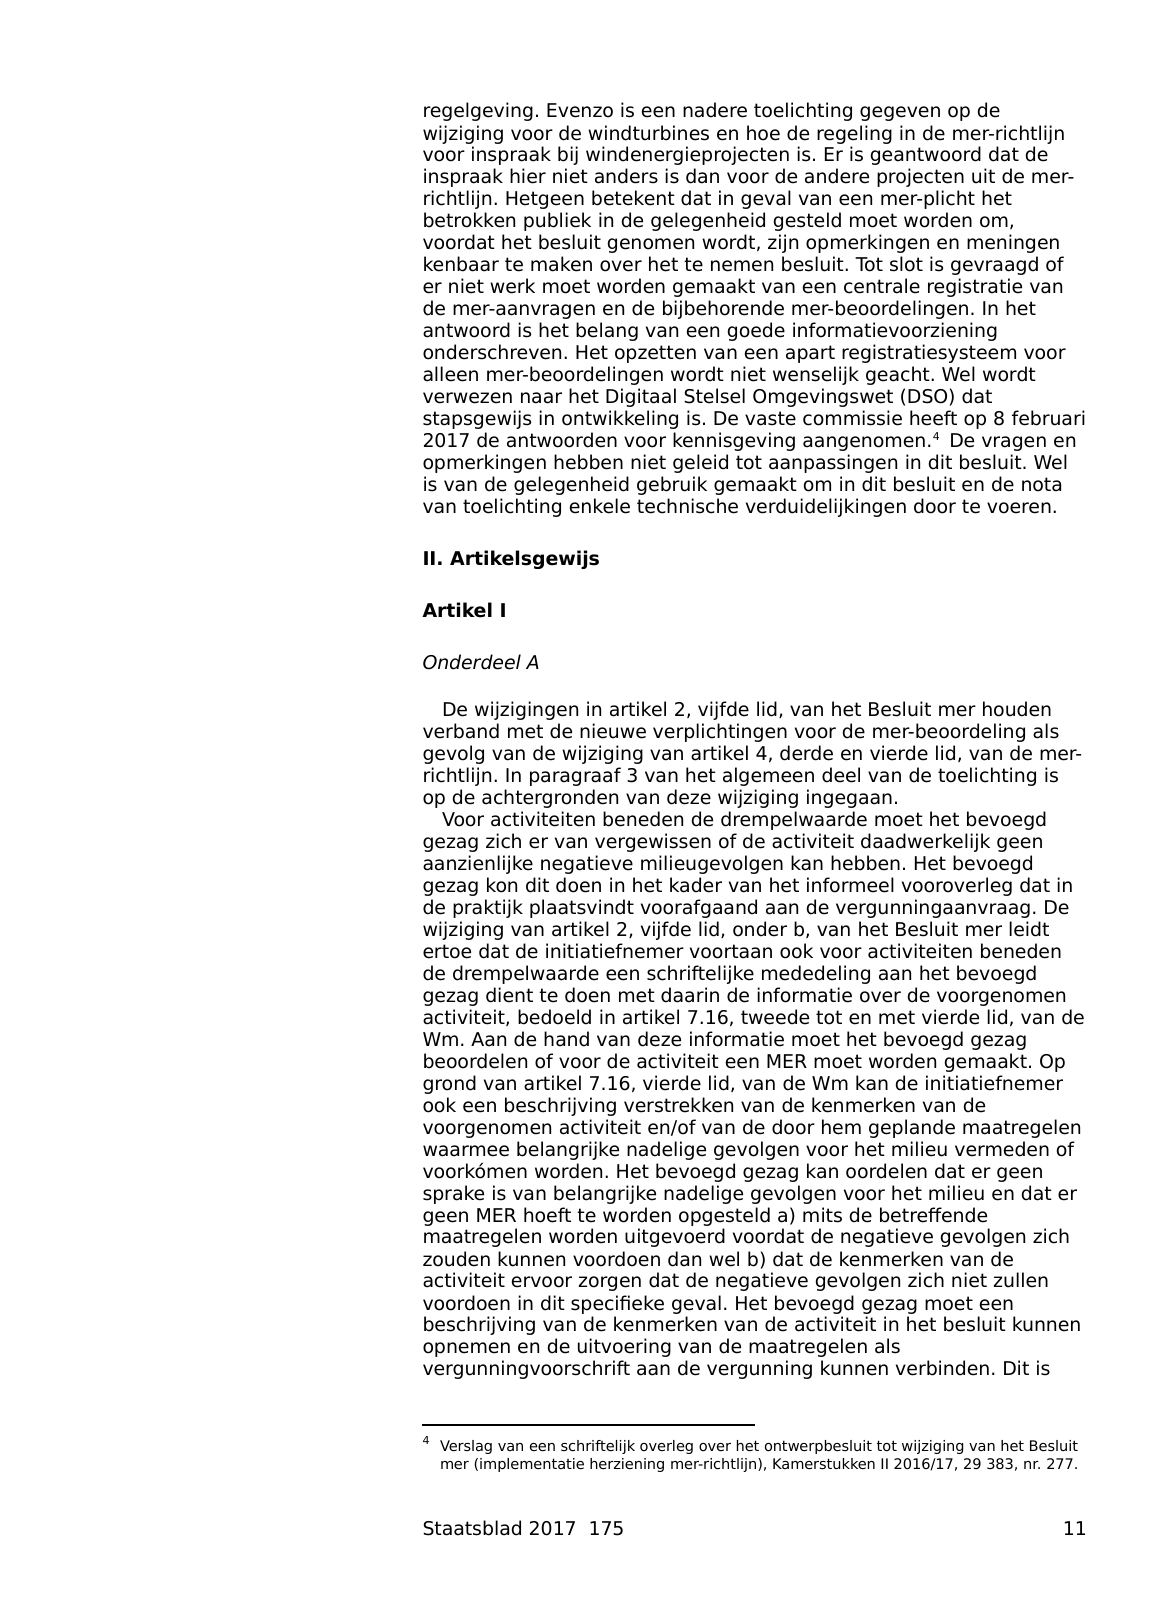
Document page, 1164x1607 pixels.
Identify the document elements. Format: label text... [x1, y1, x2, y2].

subtitle Onderdeel A [422, 652, 1087, 674]
subtitle II. Artikelsgewijs [422, 548, 1087, 570]
text De wijzigingen in artikel 2, vijfde lid, van het Besluit mer houden verband met de nieuwe verplichtingen voor de mer-beoordeling als gevolg van de wijziging van artikel 4, derde en vierde lid, van de mer-richtlijn. In paragraaf 3 van het algemeen deel van de toelichting is op de achtergronden van deze wijziging ingegaan. [422, 699, 1087, 809]
text Voor activiteiten beneden de drempelwaarde moet het bevoegd gezag zich er van vergewissen of de activiteit daadwerkelijk geen aanzienlijke negatieve milieugevolgen kan hebben. Het bevoegd gezag kon dit doen in het kader van het informeel vooroverleg dat in de praktijk plaatsvindt voorafgaand aan de vergunningaanvraag. De wijziging van artikel 2, vijfde lid, onder b, van het Besluit mer leidt ertoe dat de initiatiefnemer voortaan ook voor activiteiten beneden de drempelwaarde een schriftelijke mededeling aan het bevoegd gezag dient te doen met daarin de informatie over de voorgenomen activiteit, bedoeld in artikel 7.16, tweede tot en met vierde lid, van de Wm. Aan de hand van deze informatie moet het bevoegd gezag beoordelen of voor de activiteit een MER moet worden gemaakt. Op grond van artikel 7.16, vierde lid, van de Wm kan de initiatiefnemer ook een beschrijving verstrekken van de kenmerken van de voorgenomen activiteit en/of van de door hem geplande maatregelen waarmee belangrijke nadelige gevolgen voor het milieu vermeden of voorkómen worden. Het bevoegd gezag kan oordelen dat er geen sprake is van belangrijke nadelige gevolgen voor het milieu en dat er geen MER hoeft te worden opgesteld a) mits de betreffende maatregelen worden uitgevoerd voordat de negatieve gevolgen zich zouden kunnen voordoen dan wel b) dat de kenmerken van de activiteit ervoor zorgen dat de negatieve gevolgen zich niet zullen voordoen in dit specifieke geval. Het bevoegd gezag moet een beschrijving van de kenmerken van de activiteit in het besluit kunnen opnemen en de uitvoering van de maatregelen als vergunningvoorschrift aan de vergunning kunnen verbinden. Dit is [422, 809, 1087, 1380]
subtitle Artikel I [422, 600, 1087, 622]
text regelgeving. Evenzo is een nadere toelichting gegeven op de wijziging voor de windturbines en hoe de regeling in de mer-richtlijn voor inspraak bij windenergieprojecten is. Er is geantwoord dat de inspraak hier niet anders is dan voor de andere projecten uit de mer-richtlijn. Hetgeen betekent dat in geval van een mer-plicht het betrokken publiek in de gelegenheid gesteld moet worden om, voordat het besluit genomen wordt, zijn opmerkingen en meningen kenbaar te maken over het te nemen besluit. Tot slot is gevraagd of er niet werk moet worden gemaakt van een centrale registratie van de mer-aanvragen en de bijbehorende mer-beoordelingen. In het antwoord is het belang van een goede informatievoorziening onderschreven. Het opzetten van een apart registratiesysteem voor alleen mer-beoordelingen wordt niet wenselijk geacht. Wel wordt verwezen naar het Digitaal Stelsel Omgevingswet (DSO) dat stapsgewijs in ontwikkeling is. De vaste commissie heeft op 8 februari 2017 de antwoorden voor kennisgeving aangenomen. De vragen en opmerkingen hebben niet geleid tot aanpassingen in dit besluit. Wel is van de gelegenheid gebruik gemaakt om in dit besluit en de nota van toelichting enkele technische verduidelijkingen door te voeren. [422, 100, 1087, 518]
text Verslag van een schriftelijk overleg over het ontwerpbesluit tot wijziging van het Besluit mer (implementatie herziening mer-richtlijn), Kamerstukken II 2016/17, 29 383, nr. 277. [422, 1434, 1087, 1473]
